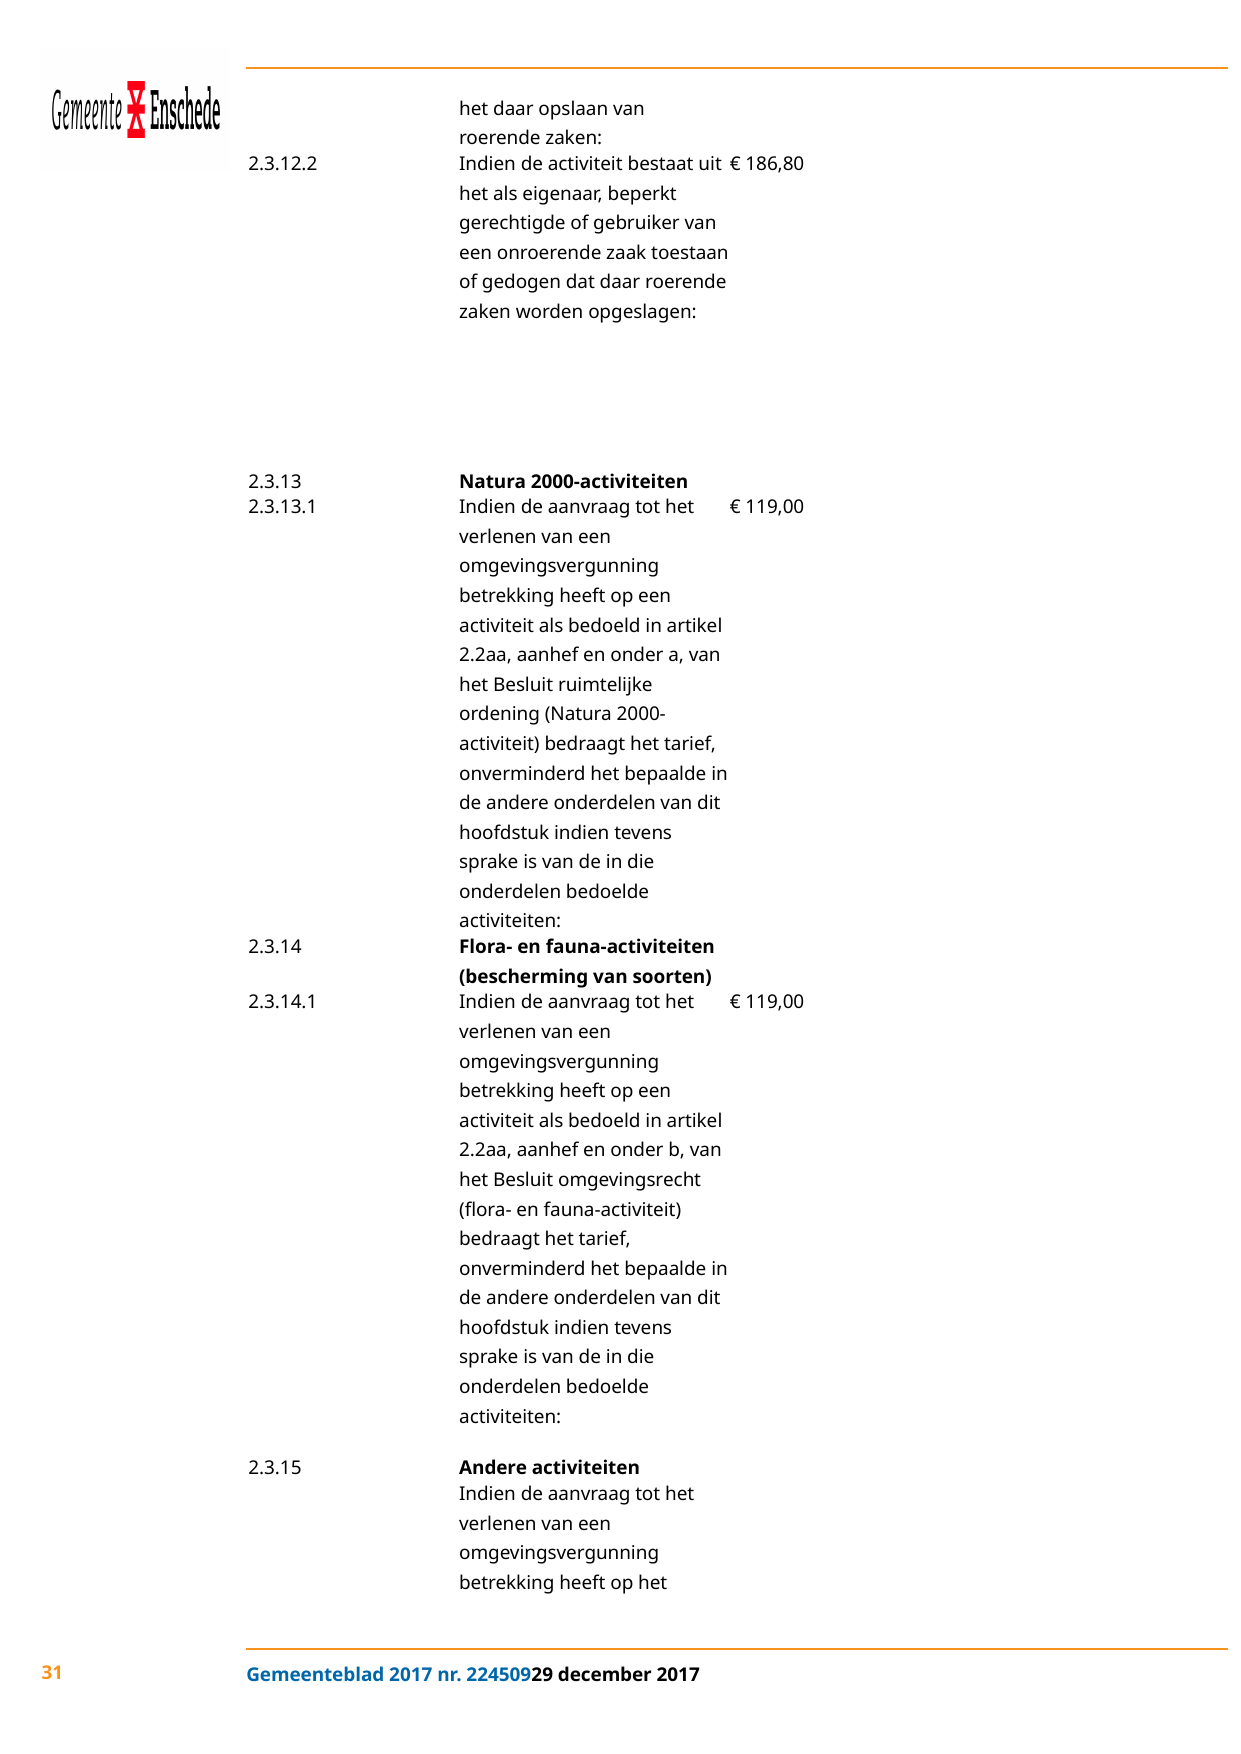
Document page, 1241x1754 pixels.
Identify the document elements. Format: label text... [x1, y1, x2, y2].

table_cell [248, 324, 459, 468]
table_cell Indien de aanvraag tot het verlenen van een omgevingsvergunning betrekking heeft op het [459, 1480, 729, 1594]
table_cell 2.3.13.1 [248, 494, 459, 933]
table_cell Indien de aanvraag tot het verlenen van een omgevingsvergunning betrekking heeft op een activiteit als bedoeld in artikel 2.2aa, aanhef en onder b, van het Besluit omgevingsrecht (flora- en fauna-activiteit) bedraagt het tarief, onverminderd het bepaalde in de andere onderdelen van dit hoofdstuk indien tevens sprake is van de in die onderdelen bedoelde activiteiten: [459, 989, 729, 1429]
table_cell 2.3.12.2 [248, 150, 459, 324]
table_cell Indien de aanvraag tot het verlenen van een omgevingsvergunning betrekking heeft op een activiteit als bedoeld in artikel 2.2aa, aanhef en onder a, van het Besluit ruimtelijke ordening (Natura 2000-activiteit) bedraagt het tarief, onverminderd het bepaalde in de andere onderdelen van dit hoofdstuk indien tevens sprake is van de in die onderdelen bedoelde activiteiten: [459, 494, 729, 933]
table_cell [248, 1429, 459, 1454]
table_cell [730, 1480, 1046, 1594]
table_cell Andere activiteiten [459, 1454, 729, 1480]
table_cell Indien de activiteit bestaat uit het als eigenaar, beperkt gerechtigde of gebruiker van een onroerende zaak toestaan of gedogen dat daar roerende zaken worden opgeslagen: [459, 150, 729, 324]
table_cell [730, 95, 1046, 150]
table_cell € 119,00 [730, 989, 1046, 1429]
table_cell [248, 1480, 459, 1594]
table_cell [730, 1454, 1046, 1480]
table_cell [730, 1429, 1046, 1454]
table_cell [730, 324, 1046, 468]
table_cell [730, 934, 1046, 989]
picture [41, 47, 231, 172]
table_cell [459, 324, 729, 468]
table_cell Natura 2000-activiteiten [459, 468, 729, 493]
table_cell € 119,00 [730, 494, 1046, 933]
table_cell 2.3.14 [248, 934, 459, 989]
table_cell 2.3.15 [248, 1454, 459, 1480]
table_cell € 186,80 [730, 150, 1046, 324]
table_cell 2.3.14.1 [248, 989, 459, 1429]
table_cell 2.3.13 [248, 468, 459, 493]
table_cell [730, 468, 1046, 493]
table_cell [459, 1429, 729, 1454]
table_cell het daar opslaan van roerende zaken: [459, 95, 729, 150]
table_cell [248, 95, 459, 150]
table_cell Flora- en fauna-activiteiten (bescherming van soorten) [459, 934, 729, 989]
